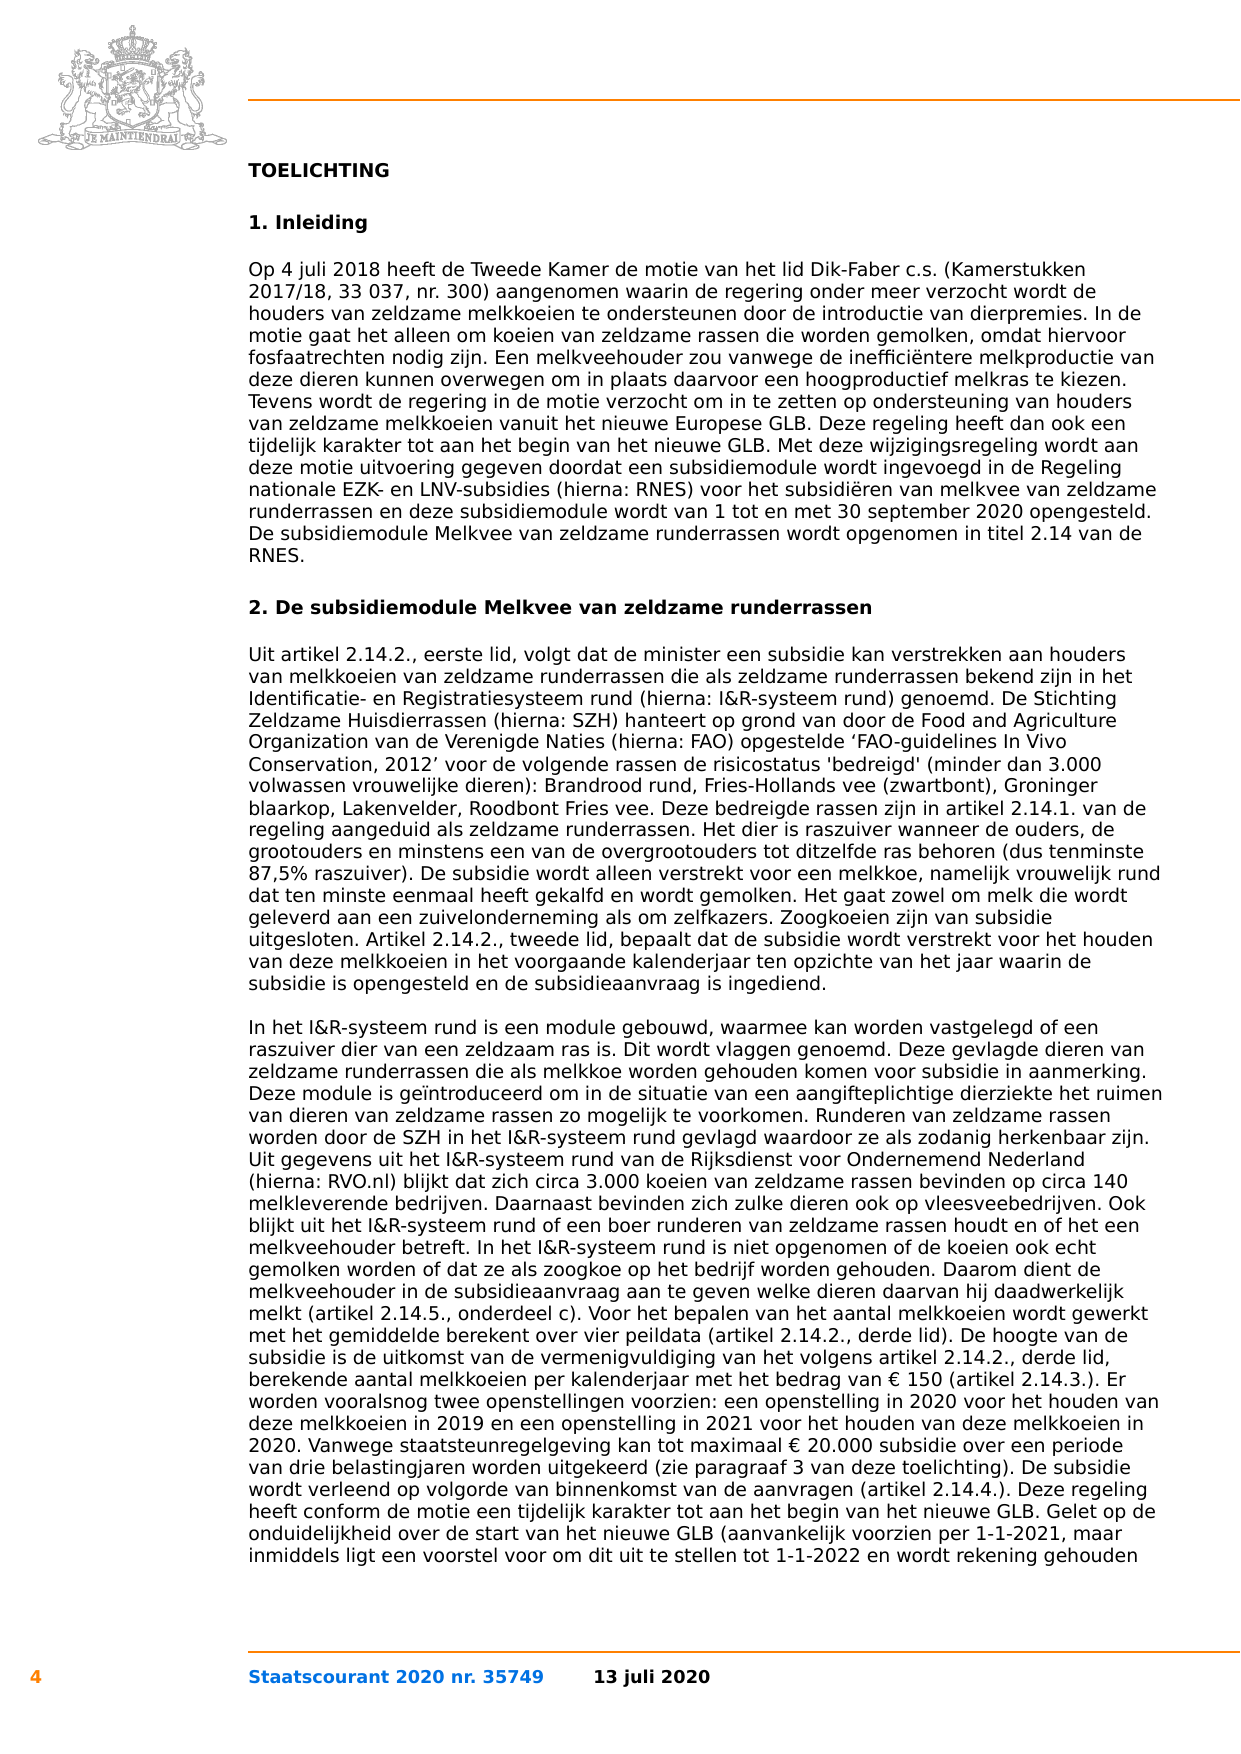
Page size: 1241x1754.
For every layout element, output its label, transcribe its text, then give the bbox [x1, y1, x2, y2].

text Uit artikel 2.14.2., eerste lid, volgt dat de minister een subsidie kan verstrekken aan houders van melkkoeien van zeldzame runderrassen die als zeldzame runderrassen bekend zijn in het Identificatie- en Registratiesysteem rund (hierna: I&R-systeem rund) genoemd. De Stichting Zeldzame Huisdierrassen (hierna: SZH) hanteert op grond van door de Food and Agriculture Organization van de Verenigde Naties (hierna: FAO) opgestelde ‘FAO-guidelines In Vivo Conservation, 2012’ voor de volgende rassen de risicostatus 'bedreigd' (minder dan 3.000 volwassen vrouwelijke dieren): Brandrood rund, Fries-Hollands vee (zwartbont), Groninger blaarkop, Lakenvelder, Roodbont Fries vee. Deze bedreigde rassen zijn in artikel 2.14.1. van de regeling aangeduid als zeldzame runderrassen. Het dier is raszuiver wanneer de ouders, de grootouders en minstens een van de overgrootouders tot ditzelfde ras behoren (dus tenminste 87,5% raszuiver). De subsidie wordt alleen verstrekt voor een melkkoe, namelijk vrouwelijk rund dat ten minste eenmaal heeft gekalfd en wordt gemolken. Het gaat zowel om melk die wordt geleverd aan een zuivelonderneming als om zelfkazers. Zoogkoeien zijn van subsidie uitgesloten. Artikel 2.14.2., tweede lid, bepaalt dat de subsidie wordt verstrekt voor het houden van deze melkkoeien in het voorgaande kalenderjaar ten opzichte van het jaar waarin de subsidie is opengesteld en de subsidieaanvraag is ingediend. [248, 643, 1163, 995]
text In het I&R-systeem rund is een module gebouwd, waarmee kan worden vastgelegd of een raszuiver dier van een zeldzaam ras is. Dit wordt vlaggen genoemd. Deze gevlagde dieren van zeldzame runderrassen die als melkkoe worden gehouden komen voor subsidie in aanmerking. Deze module is geïntroduceerd om in de situatie van een aangifteplichtige dierziekte het ruimen van dieren van zeldzame rassen zo mogelijk te voorkomen. Runderen van zeldzame rassen worden door de SZH in het I&R-systeem rund gevlagd waardoor ze als zodanig herkenbaar zijn. Uit gegevens uit het I&R-systeem rund van de Rijksdienst voor Ondernemend Nederland (hierna: RVO.nl) blijkt dat zich circa 3.000 koeien van zeldzame rassen bevinden op circa 140 melkleverende bedrijven. Daarnaast bevinden zich zulke dieren ook op vleesveebedrijven. Ook blijkt uit het I&R-systeem rund of een boer runderen van zeldzame rassen houdt en of het een melkveehouder betreft. In het I&R-systeem rund is niet opgenomen of de koeien ook echt gemolken worden of dat ze als zoogkoe op het bedrijf worden gehouden. Daarom dient de melkveehouder in de subsidieaanvraag aan te geven welke dieren daarvan hij daadwerkelijk melkt (artikel 2.14.5., onderdeel c). Voor het bepalen van het aantal melkkoeien wordt gewerkt met het gemiddelde berekent over vier peildata (artikel 2.14.2., derde lid). De hoogte van de subsidie is de uitkomst van de vermenigvuldiging van het volgens artikel 2.14.2., derde lid, berekende aantal melkkoeien per kalenderjaar met het bedrag van € 150 (artikel 2.14.3.). Er worden vooralsnog twee openstellingen voorzien: een openstelling in 2020 voor het houden van deze melkkoeien in 2019 en een openstelling in 2021 voor het houden van deze melkkoeien in 2020. Vanwege staatsteunregelgeving kan tot maximaal € 20.000 subsidie over een periode van drie belastingjaren worden uitgekeerd (zie paragraaf 3 van deze toelichting). De subsidie wordt verleend op volgorde van binnenkomst van de aanvragen (artikel 2.14.4.). Deze regeling heeft conform de motie een tijdelijk karakter tot aan het begin van het nieuwe GLB. Gelet op de onduidelijkheid over de start van het nieuwe GLB (aanvankelijk voorzien per 1-1-2021, maar inmiddels ligt een voorstel voor om dit uit te stellen tot 1-1-2022 en wordt rekening gehouden [248, 1017, 1163, 1567]
text Op 4 juli 2018 heeft de Tweede Kamer de motie van het lid Dik-Faber c.s. (Kamerstukken 2017/18, 33 037, nr. 300) aangenomen waarin de regering onder meer verzocht wordt de houders van zeldzame melkkoeien te ondersteunen door de introductie van dierpremies. In de motie gaat het alleen om koeien van zeldzame rassen die worden gemolken, omdat hiervoor fosfaatrechten nodig zijn. Een melkveehouder zou vanwege de inefficiëntere melkproductie van deze dieren kunnen overwegen om in plaats daarvoor een hoogproductief melkras te kiezen. Tevens wordt de regering in de motie verzocht om in te zetten op ondersteuning van houders van zeldzame melkkoeien vanuit het nieuwe Europese GLB. Deze regeling heeft dan ook een tijdelijk karakter tot aan het begin van het nieuwe GLB. Met deze wijzigingsregeling wordt aan deze motie uitvoering gegeven doordat een subsidiemodule wordt ingevoegd in de Regeling nationale EZK- en LNV-subsidies (hierna: RNES) voor het subsidiëren van melkvee van zeldzame runderrassen en deze subsidiemodule wordt van 1 tot en met 30 september 2020 opengesteld. De subsidiemodule Melkvee van zeldzame runderrassen wordt opgenomen in titel 2.14 van de RNES. [248, 259, 1163, 567]
subtitle TOELICHTING [248, 160, 1163, 182]
subtitle 2. De subsidiemodule Melkvee van zeldzame runderrassen [248, 597, 1163, 618]
subtitle 1. Inleiding [248, 212, 1163, 234]
picture [38, 25, 227, 150]
